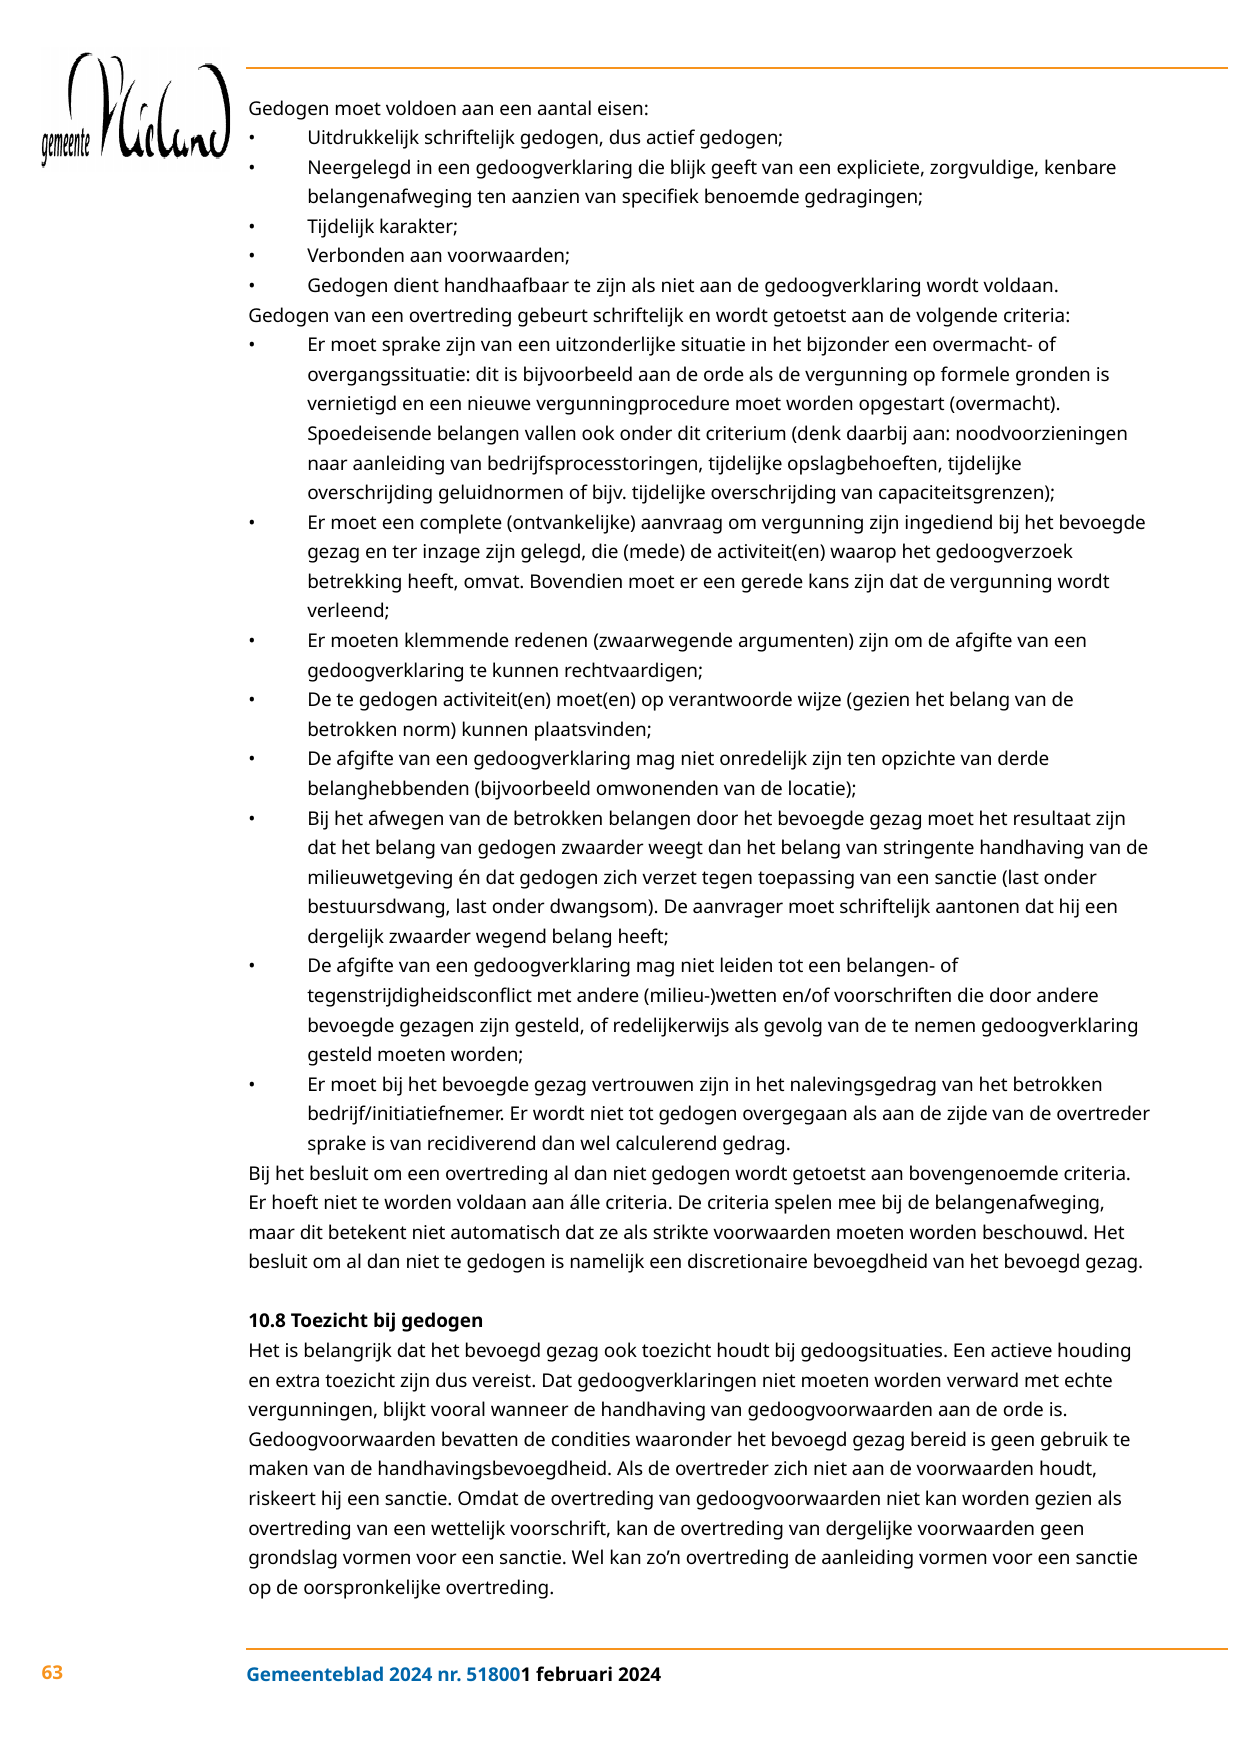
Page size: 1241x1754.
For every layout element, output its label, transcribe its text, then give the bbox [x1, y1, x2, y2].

list Neergelegd in een gedoogverklaring die blijk geeft van een expliciete, zorgvuldige, kenbare belangenafweging ten aanzien van specifiek benoemde gedragingen; [248, 154, 1152, 209]
text 10.8 Toezicht bij gedogen [248, 1308, 1152, 1333]
text Gedogen moet voldoen aan een aantal eisen: [248, 95, 1152, 121]
list De te gedogen activiteit(en) moet(en) op verantwoorde wijze (gezien het belang van de betrokken norm) kunnen plaatsvinden; [248, 686, 1152, 742]
list De afgifte van een gedoogverklaring mag niet leiden tot een belangen- of tegenstrijdigheidsconflict met andere (milieu-)wetten en/of voorschriften die door andere bevoegde gezagen zijn gesteld, of redelijkerwijs als gevolg van de te nemen gedoogverklaring gesteld moeten worden; [248, 953, 1152, 1067]
list Tijdelijk karakter; [248, 213, 1152, 239]
list Bij het afwegen van de betrokken belangen door het bevoegde gezag moet het resultaat zijn dat het belang van gedogen zwaarder weegt dan het belang van stringente handhaving van de milieuwetgeving én dat gedogen zich verzet tegen toepassing van een sanctie (last onder bestuursdwang, last onder dwangsom). De aanvrager moet schriftelijk aantonen dat hij een dergelijk zwaarder wegend belang heeft; [248, 805, 1152, 949]
list Verbonden aan voorwaarden; [248, 243, 1152, 268]
list Er moet bij het bevoegde gezag vertrouwen zijn in het nalevingsgedrag van het betrokken bedrijf/initiatiefnemer. Er wordt niet tot gedogen overgegaan als aan de zijde van de overtreder sprake is van recidiverend dan wel calculerend gedrag. [248, 1071, 1152, 1156]
list Er moet een complete (ontvankelijke) aanvraag om vergunning zijn ingediend bij het bevoegde gezag en ter inzage zijn gelegd, die (mede) de activiteit(en) waarop het gedoogverzoek betrekking heeft, omvat. Bovendien moet er een gerede kans zijn dat de vergunning wordt verleend; [248, 509, 1152, 623]
text Bij het besluit om een overtreding al dan niet gedogen wordt getoetst aan bovengenoemde criteria. Er hoeft niet te worden voldaan aan álle criteria. De criteria spelen mee bij de belangenafweging, maar dit betekent niet automatisch dat ze als strikte voorwaarden moeten worden beschouwd. Het besluit om al dan niet te gedogen is namelijk een discretionaire bevoegdheid van het bevoegd gezag. [248, 1160, 1152, 1274]
list Er moet sprake zijn van een uitzonderlijke situatie in het bijzonder een overmacht- of overgangssituatie: dit is bijvoorbeeld aan de orde als de vergunning op formele gronden is vernietigd en een nieuwe vergunningprocedure moet worden opgestart (overmacht). Spoedeisende belangen vallen ook onder dit criterium (denk daarbij aan: noodvoorzieningen naar aanleiding van bedrijfsprocesstoringen, tijdelijke opslagbehoeften, tijdelijke overschrijding geluidnormen of bijv. tijdelijke overschrijding van capaciteitsgrenzen); [248, 331, 1152, 505]
text Gedogen van een overtreding gebeurt schriftelijk en wordt getoetst aan de volgende criteria: [248, 302, 1152, 328]
list De afgifte van een gedoogverklaring mag niet onredelijk zijn ten opzichte van derde belanghebbenden (bijvoorbeeld omwonenden van de locatie); [248, 746, 1152, 801]
picture [41, 47, 231, 172]
list Gedogen dient handhaafbaar te zijn als niet aan de gedoogverklaring wordt voldaan. [248, 272, 1152, 298]
list Er moeten klemmende redenen (zwaarwegende argumenten) zijn om de afgifte van een gedoogverklaring te kunnen rechtvaardigen; [248, 627, 1152, 683]
text Het is belangrijk dat het bevoegd gezag ook toezicht houdt bij gedoogsituaties. Een actieve houding en extra toezicht zijn dus vereist. Dat gedoogverklaringen niet moeten worden verward met echte vergunningen, blijkt vooral wanneer de handhaving van gedoogvoorwaarden aan de orde is. Gedoogvoorwaarden bevatten de condities waaronder het bevoegd gezag bereid is geen gebruik te maken van de handhavingsbevoegdheid. Als de overtreder zich niet aan de voorwaarden houdt, riskeert hij een sanctie. Omdat de overtreding van gedoogvoorwaarden niet kan worden gezien als overtreding van een wettelijk voorschrift, kan de overtreding van dergelijke voorwaarden geen grondslag vormen voor een sanctie. Wel kan zo’n overtreding de aanleiding vormen voor een sanctie op de oorspronkelijke overtreding. [248, 1337, 1152, 1600]
list Uitdrukkelijk schriftelijk gedogen, dus actief gedogen; [248, 124, 1152, 150]
